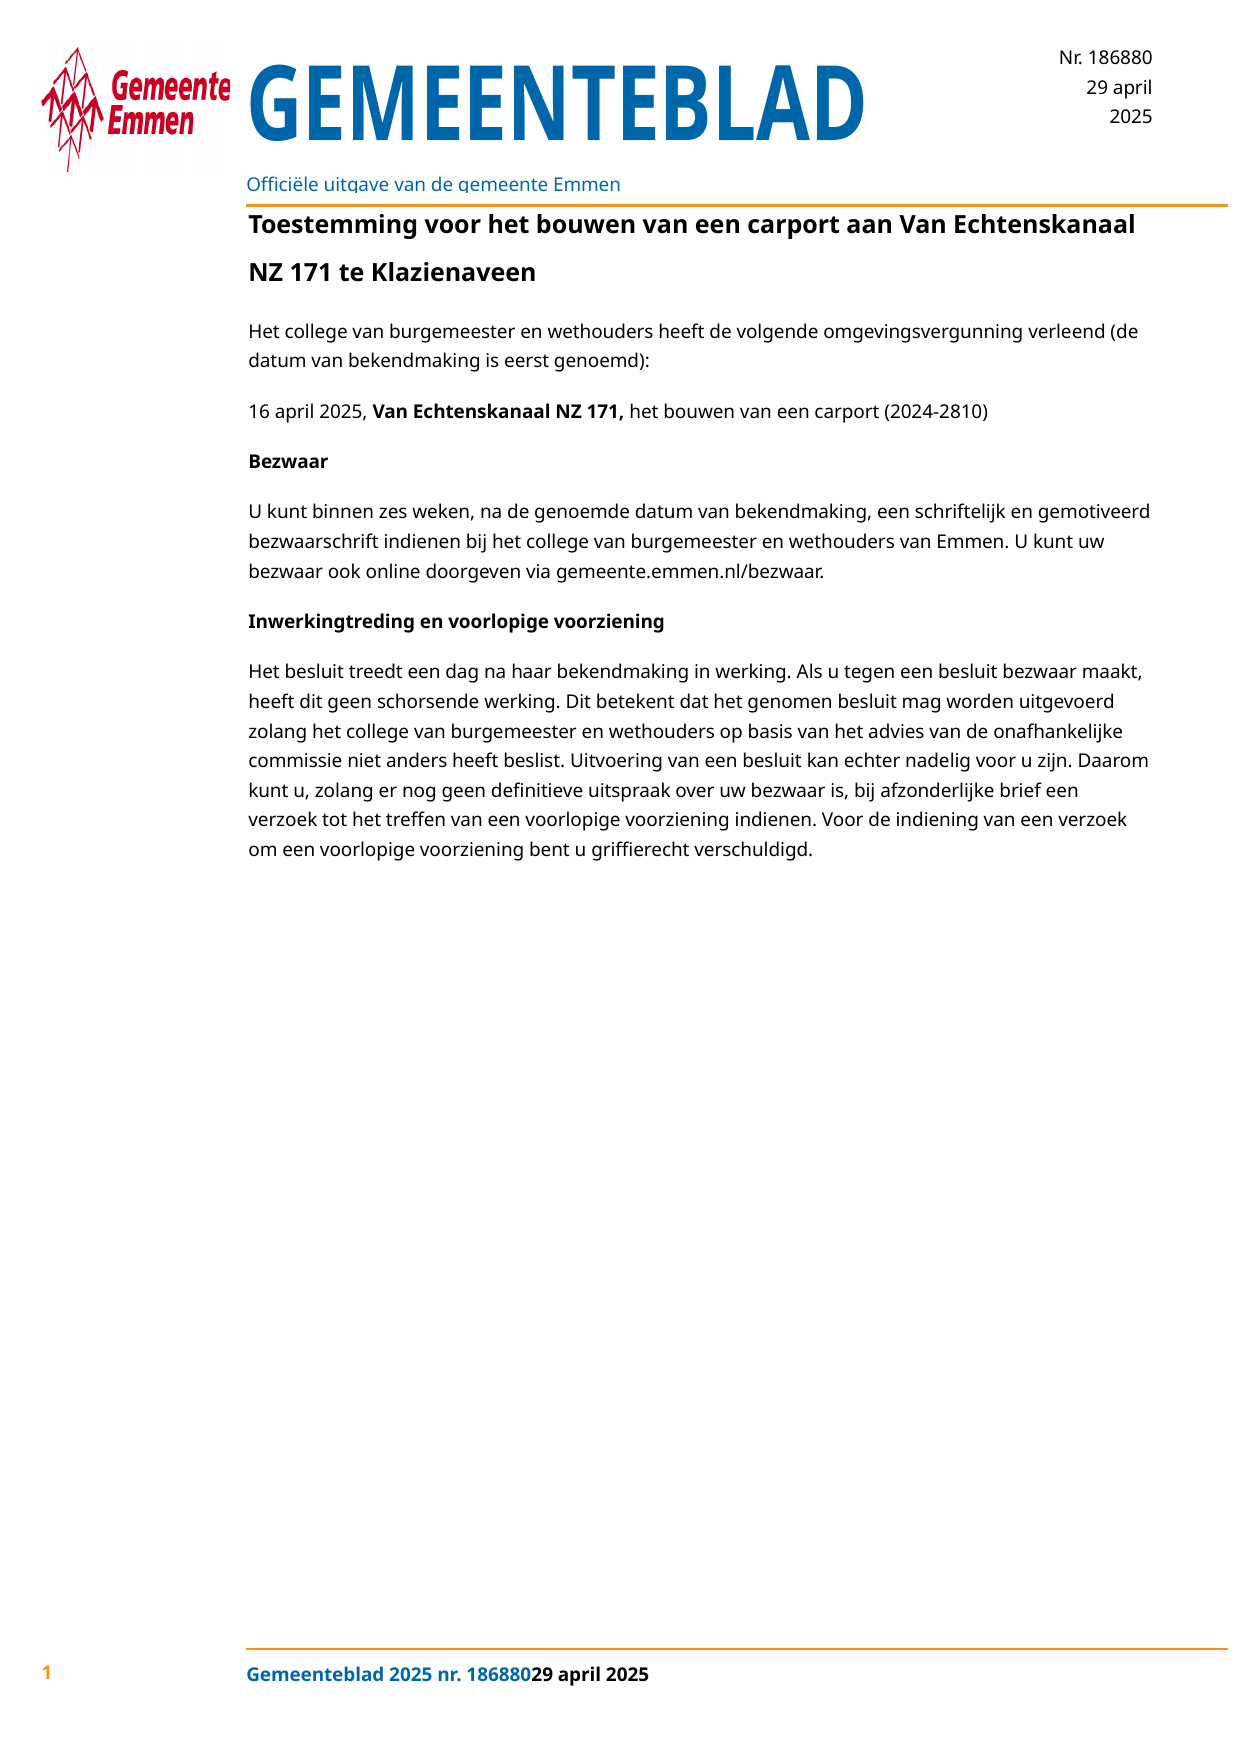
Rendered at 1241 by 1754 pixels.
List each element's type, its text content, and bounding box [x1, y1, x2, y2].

text Inwerkingtreding en voorlopige voorziening [248, 608, 1152, 634]
picture [41, 47, 231, 172]
text Het college van burgemeester en wethouders heeft de volgende omgevingsvergunning verleend (de datum van bekendmaking is eerst genoemd): [248, 318, 1152, 373]
text Bezwaar [248, 448, 1152, 474]
text Het besluit treedt een dag na haar bekendmaking in werking. Als u tegen een besluit bezwaar maakt, heeft dit geen schorsende werking. Dit betekent dat het genomen besluit mag worden uitgevoerd zolang het college van burgemeester en wethouders op basis van het advies van de onafhankelijke commissie niet anders heeft beslist. Uitvoering van een besluit kan echter nadelig voor u zijn. Daarom kunt u, zolang er nog geen definitieve uitspraak over uw bezwaar is, bij afzonderlijke brief een verzoek tot het treffen van een voorlopige voorziening indienen. Voor de indiening van een verzoek om een voorlopige voorziening bent u griffierecht verschuldigd. [248, 659, 1152, 862]
text 16 april 2025, Van Echtenskanaal NZ 171, het bouwen van een carport (2024-2810) [248, 398, 1152, 424]
text U kunt binnen zes weken, na de genoemde datum van bekendmaking, een schriftelijk en gemotiveerd bezwaarschrift indienen bij het college van burgemeester en wethouders van Emmen. U kunt uw bezwaar ook online doorgeven via gemeente.emmen.nl/bezwaar. [248, 499, 1152, 584]
text Toestemming voor het bouwen van een carport aan Van Echtenskanaal NZ 171 te Klazienaveen [248, 207, 1152, 288]
